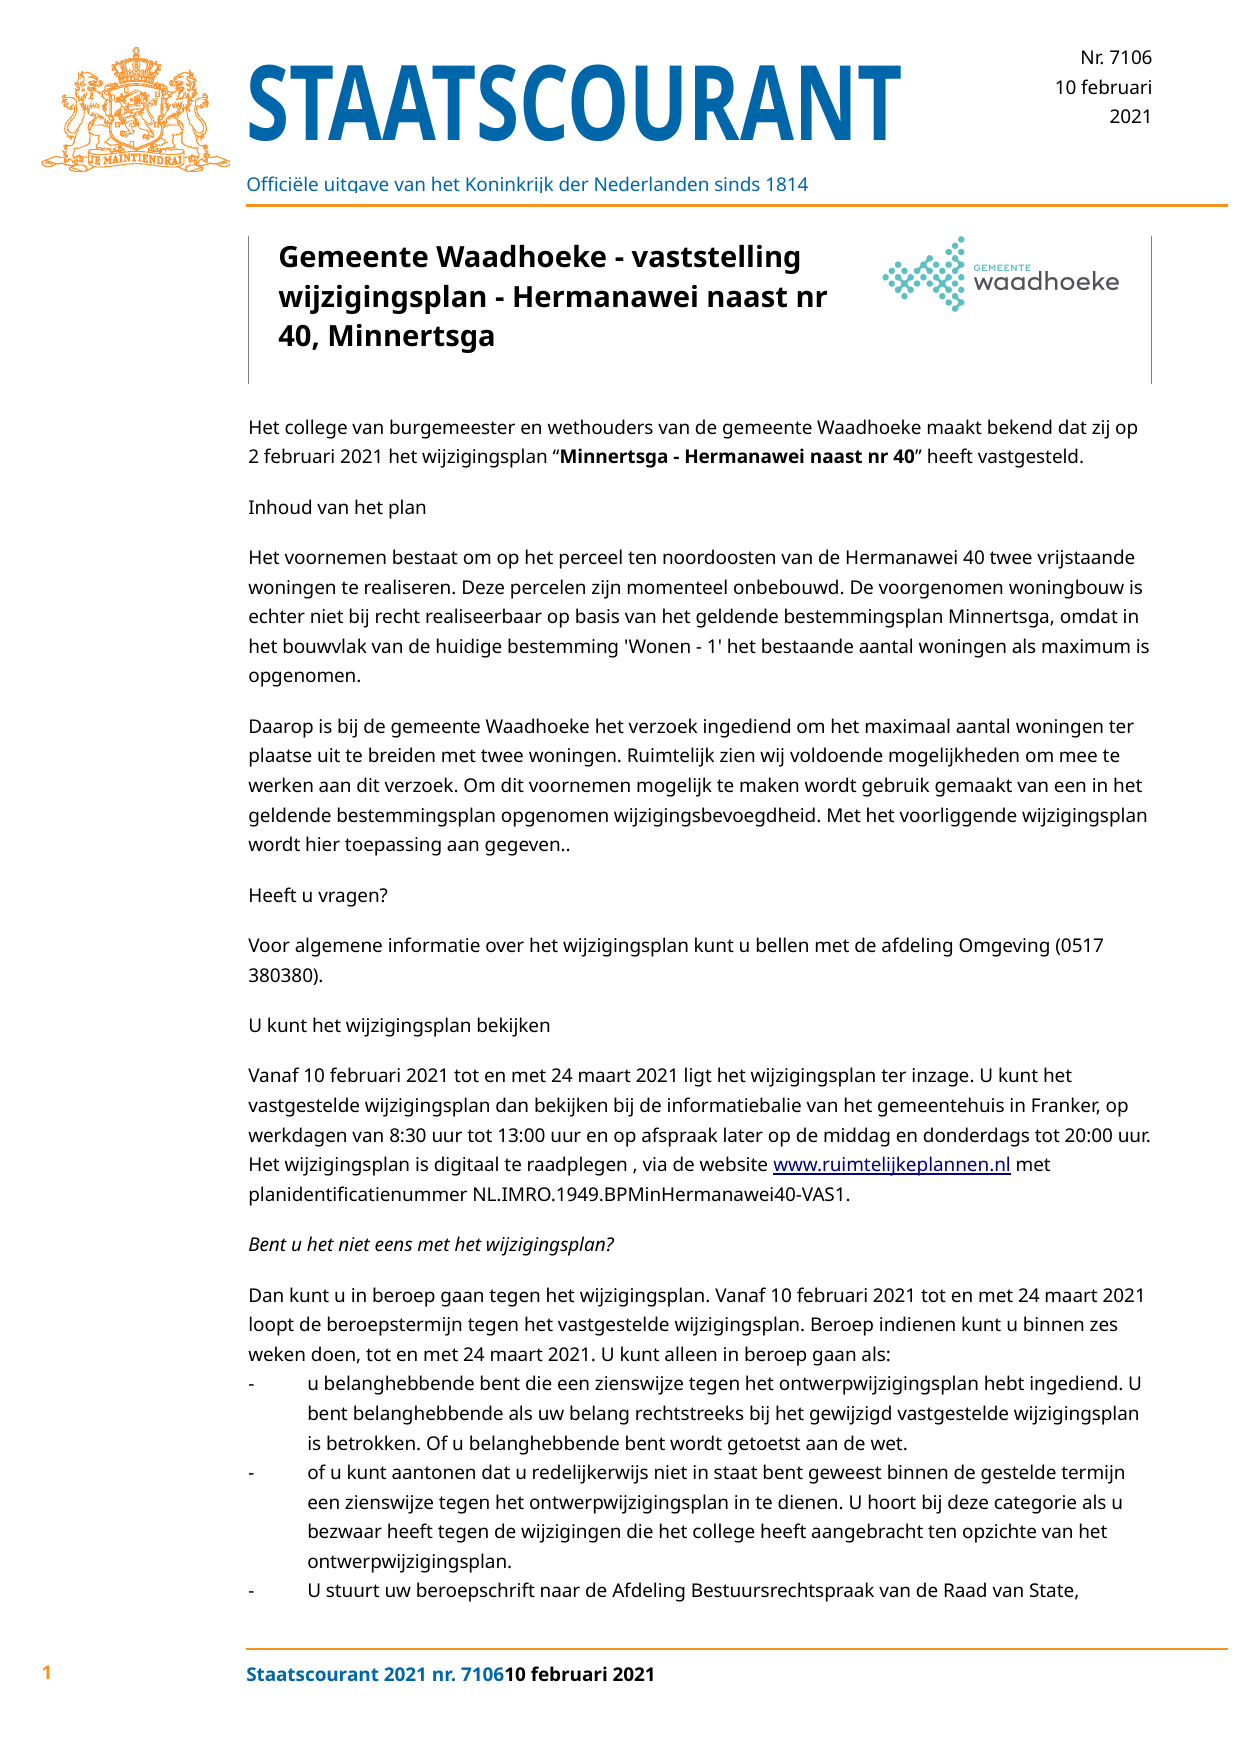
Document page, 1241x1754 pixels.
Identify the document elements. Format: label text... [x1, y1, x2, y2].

text Daarop is bij de gemeente Waadhoeke het verzoek ingediend om het maximaal aantal woningen ter plaatse uit te breiden met twee woningen. Ruimtelijk zien wij voldoende mogelijkheden om mee te werken aan dit verzoek. Om dit voornemen mogelijk te maken wordt gebruik gemaakt van een in het geldende bestemmingsplan opgenomen wijzigingsbevoegdheid. Met het voorliggende wijzigingsplan wordt hier toepassing aan gegeven.. [248, 713, 1152, 857]
text Het voornemen bestaat om op het perceel ten noordoosten van de Hermanawei 40 twee vrijstaande woningen te realiseren. Deze percelen zijn momenteel onbebouwd. De voorgenomen woningbouw is echter niet bij recht realiseerbaar op basis van het geldende bestemmingsplan Minnertsga, omdat in het bouwvlak van de huidige bestemming 'Wonen - 1' het bestaande aantal woningen als maximum is opgenomen. [248, 544, 1152, 688]
text U kunt het wijzigingsplan bekijken [248, 1012, 1152, 1038]
text Vanaf 10 februari 2021 tot en met 24 maart 2021 ligt het wijzigingsplan ter inzage. U kunt het vastgestelde wijzigingsplan dan bekijken bij de informatiebalie van het gemeentehuis in Franker, op werkdagen van 8:30 uur tot 13:00 uur en op afspraak later op de middag en donderdags tot 20:00 uur. Het wijzigingsplan is digitaal te raadplegen , via de website www.ruimtelijkeplannen.nl met planidentificatienummer NL.IMRO.1949.BPMinHermanawei40-VAS1. [248, 1063, 1152, 1207]
text Voor algemene informatie over het wijzigingsplan kunt u bellen met de afdeling Omgeving (0517 380380). [248, 932, 1152, 988]
list U stuurt uw beroepschrift naar de Afdeling Bestuursrechtspraak van de Raad van State, [248, 1578, 1152, 1603]
text Inhoud van het plan [248, 494, 1152, 520]
list u belanghebbende bent die een zienswijze tegen het ontwerpwijzigingsplan hebt ingediend. U bent belanghebbende als uw belang rechtstreeks bij het gewijzigd vastgestelde wijzigingsplan is betrokken. Of u belanghebbende bent wordt getoetst aan de wet. [248, 1371, 1152, 1456]
table_header [850, 236, 1151, 384]
table_header Gemeente Waadhoeke - vaststelling wijzigingsplan - Hermanawei naast nr 40, Minnertsga [249, 236, 850, 384]
picture [41, 47, 231, 172]
list of u kunt aantonen dat u redelijkerwijs niet in staat bent geweest binnen de gestelde termijn een zienswijze tegen het ontwerpwijzigingsplan in te dienen. U hoort bij deze categorie als u bezwaar heeft tegen de wijzigingen die het college heeft aangebracht ten opzichte van het ontwerpwijzigingsplan. [248, 1459, 1152, 1574]
picture [882, 236, 1119, 312]
text Bent u het niet eens met het wijzigingsplan? [248, 1231, 1152, 1257]
text Heeft u vragen? [248, 882, 1152, 908]
text Dan kunt u in beroep gaan tegen het wijzigingsplan. Vanaf 10 februari 2021 tot en met 24 maart 2021 loopt de beroepstermijn tegen het vastgestelde wijzigingsplan. Beroep indienen kunt u binnen zes weken doen, tot en met 24 maart 2021. U kunt alleen in beroep gaan als: [248, 1282, 1152, 1367]
text Het college van burgemeester en wethouders van de gemeente Waadhoeke maakt bekend dat zij op 2 februari 2021 het wijzigingsplan “Minnertsga - Hermanawei naast nr 40” heeft vastgesteld. [248, 414, 1152, 469]
